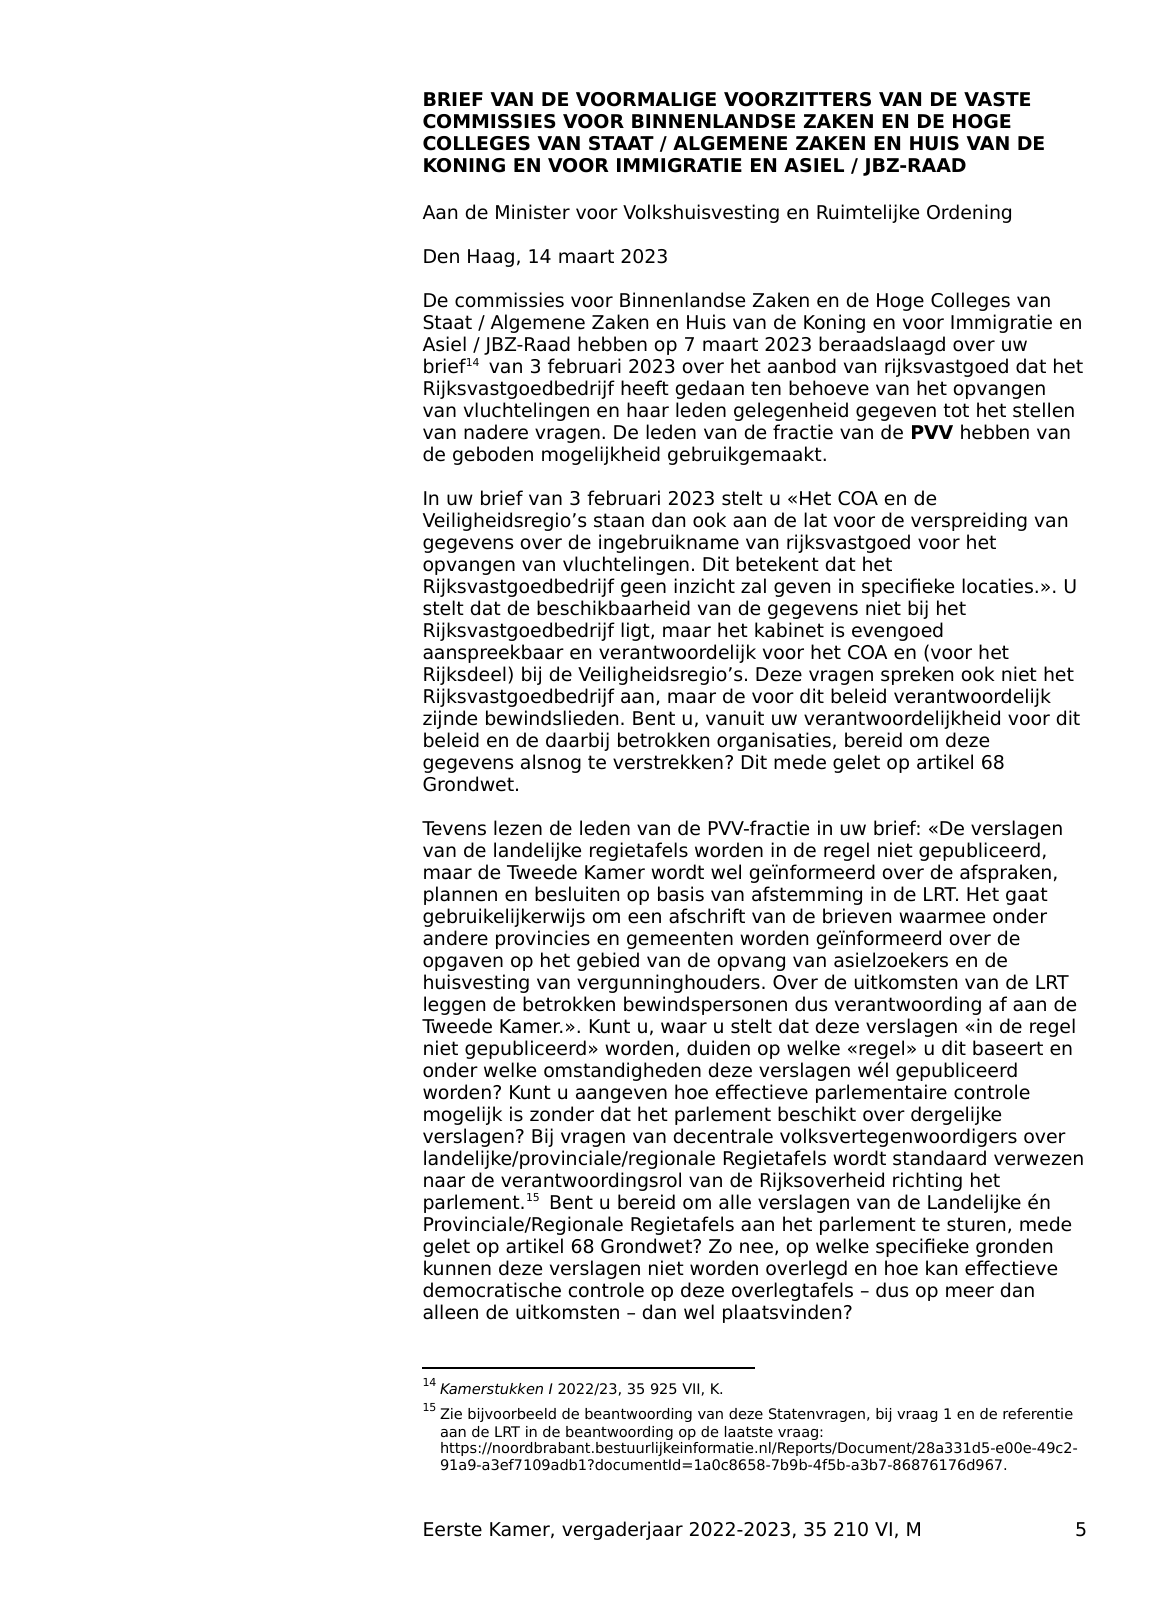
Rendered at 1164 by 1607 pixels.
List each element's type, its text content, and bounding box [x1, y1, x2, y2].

text Kamerstukken I 2022/23, 35 925 VII, K. [422, 1377, 1087, 1399]
text In uw brief van 3 februari 2023 stelt u «Het COA en de Veiligheidsregio’s staan dan ook aan de lat voor de verspreiding van gegevens over de ingebruikname van rijksvastgoed voor het opvangen van vluchtelingen. Dit betekent dat het Rijksvastgoedbedrijf geen inzicht zal geven in specifieke locaties.». U stelt dat de beschikbaarheid van de gegevens niet bij het Rijksvastgoedbedrijf ligt, maar het kabinet is evengoed aanspreekbaar en verantwoordelijk voor het COA en (voor het Rijksdeel) bij de Veiligheidsregio’s. Deze vragen spreken ook niet het Rijksvastgoedbedrijf aan, maar de voor dit beleid verantwoordelijk zijnde bewindslieden. Bent u, vanuit uw verantwoordelijkheid voor dit beleid en de daarbij betrokken organisaties, bereid om deze gegevens alsnog te verstrekken? Dit mede gelet op artikel 68 Grondwet. [422, 488, 1087, 796]
text Tevens lezen de leden van de PVV-fractie in uw brief: «De verslagen van de landelijke regietafels worden in de regel niet gepubliceerd, maar de Tweede Kamer wordt wel geïnformeerd over de afspraken, plannen en besluiten op basis van afstemming in de LRT. Het gaat gebruikelijkerwijs om een afschrift van de brieven waarmee onder andere provincies en gemeenten worden geïnformeerd over de opgaven op het gebied van de opvang van asielzoekers en de huisvesting van vergunninghouders. Over de uitkomsten van de LRT leggen de betrokken bewindspersonen dus verantwoording af aan de Tweede Kamer.». Kunt u, waar u stelt dat deze verslagen «in de regel niet gepubliceerd» worden, duiden op welke «regel» u dit baseert en onder welke omstandigheden deze verslagen wél gepubliceerd worden? Kunt u aangeven hoe effectieve parlementaire controle mogelijk is zonder dat het parlement beschikt over dergelijke verslagen? Bij vragen van decentrale volksvertegenwoordigers over landelijke/provinciale/regionale Regietafels wordt standaard verwezen naar de verantwoordingsrol van de Rijksoverheid richting het parlement. Bent u bereid om alle verslagen van de Landelijke én Provinciale/Regionale Regietafels aan het parlement te sturen, mede gelet op artikel 68 Grondwet? Zo nee, op welke specifieke gronden kunnen deze verslagen niet worden overlegd en hoe kan effectieve democratische controle op deze overlegtafels – dus op meer dan alleen de uitkomsten – dan wel plaatsvinden? [422, 818, 1087, 1324]
text De commissies voor Binnenlandse Zaken en de Hoge Colleges van Staat / Algemene Zaken en Huis van de Koning en voor Immigratie en Asiel / JBZ-Raad hebben op 7 maart 2023 beraadslaagd over uw brief van 3 februari 2023 over het aanbod van rijksvastgoed dat het Rijksvastgoedbedrijf heeft gedaan ten behoeve van het opvangen van vluchtelingen en haar leden gelegenheid gegeven tot het stellen van nadere vragen. De leden van de fractie van de PVV hebben van de geboden mogelijkheid gebruikgemaakt. [422, 290, 1087, 466]
subtitle BRIEF VAN DE VOORMALIGE VOORZITTERS VAN DE VASTE COMMISSIES VOOR BINNENLANDSE ZAKEN EN DE HOGE COLLEGES VAN STAAT / ALGEMENE ZAKEN EN HUIS VAN DE KONING EN VOOR IMMIGRATIE EN ASIEL / JBZ-RAAD [422, 89, 1087, 177]
text Den Haag, 14 maart 2023 [422, 246, 1087, 268]
text Aan de Minister voor Volkshuisvesting en Ruimtelijke Ordening [422, 202, 1087, 224]
text Zie bijvoorbeeld de beantwoording van deze Statenvragen, bij vraag 1 en de referentie aan de LRT in de beantwoording op de laatste vraag: https://noordbrabant.bestuurlijkeinformatie.nl/Reports/Document/28a331d5-e00e-49c2-91a9-a3ef7109adb1?documentId=1a0c8658-7b9b-4f5b-a3b7-86876176d967. [422, 1402, 1087, 1474]
